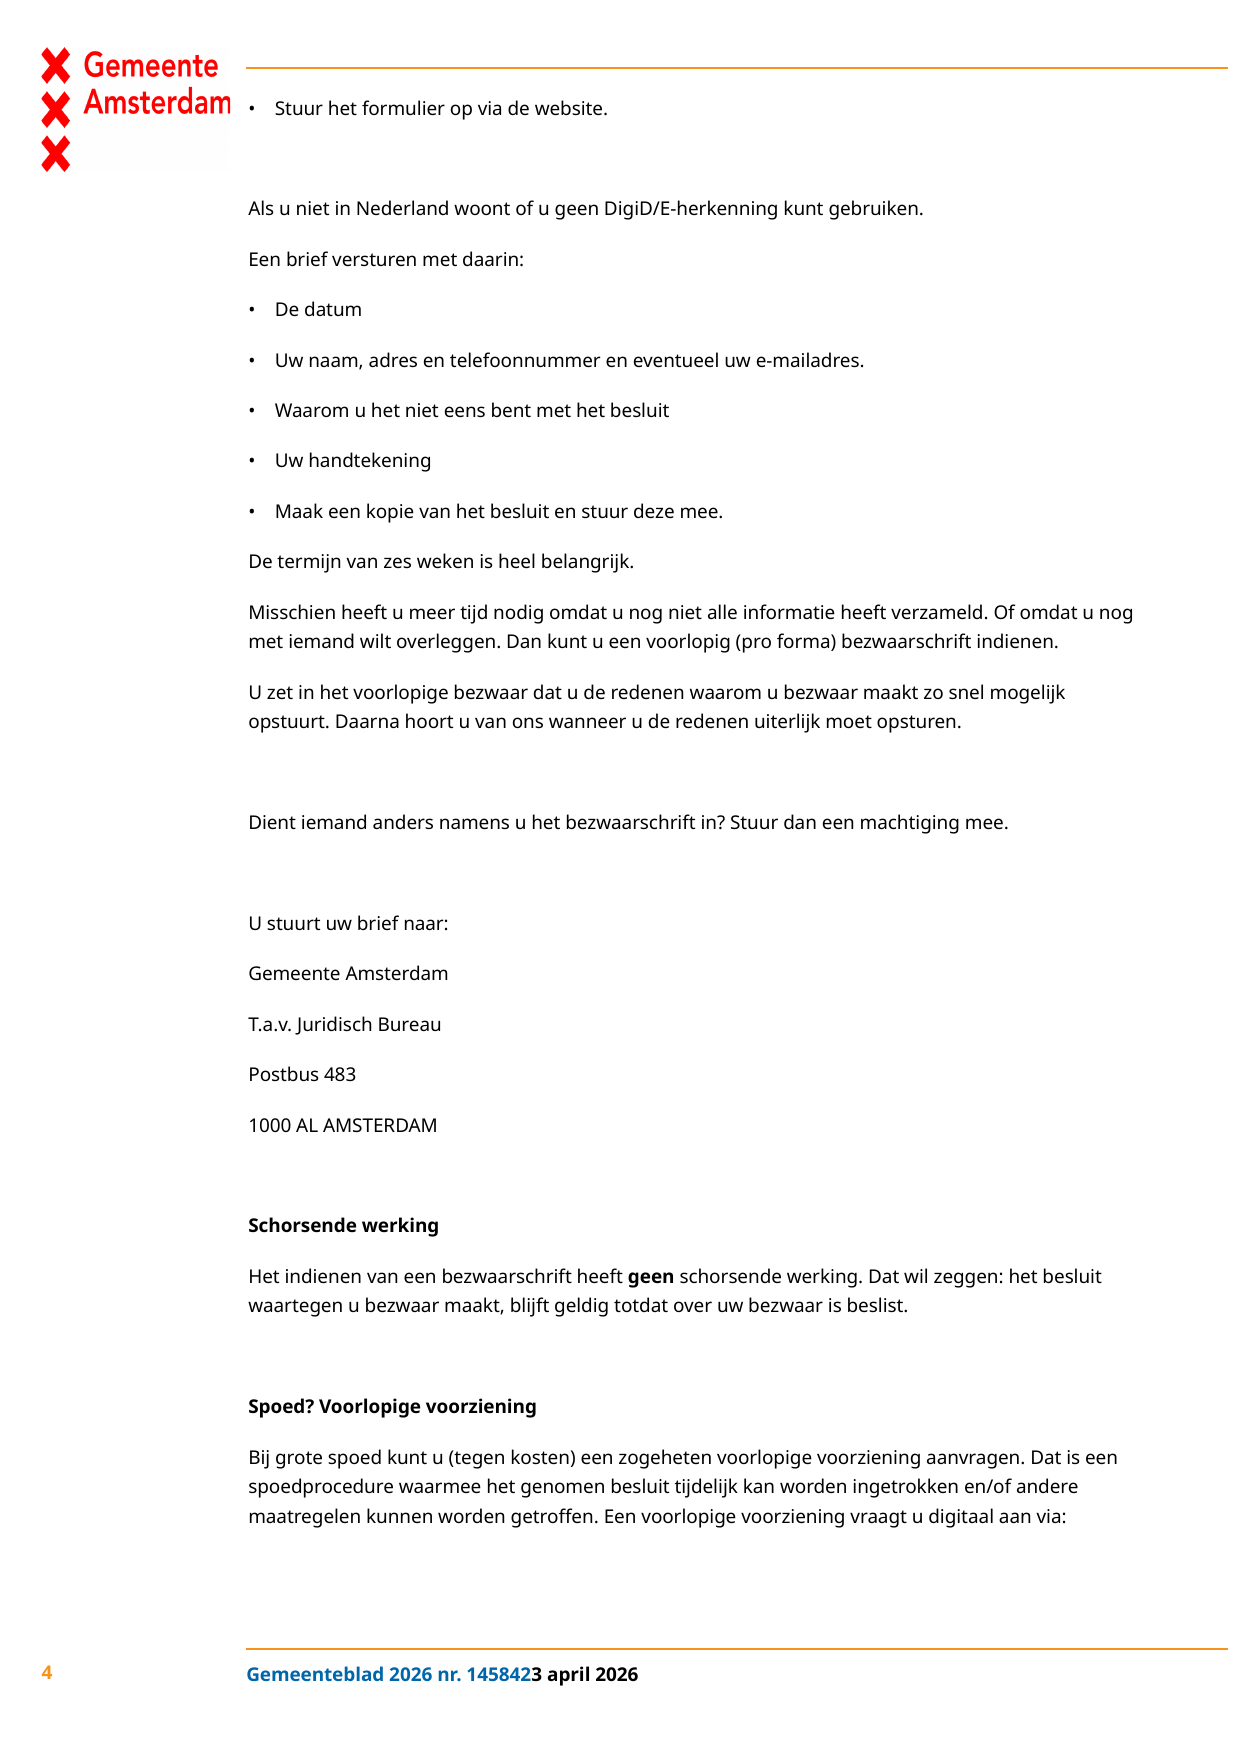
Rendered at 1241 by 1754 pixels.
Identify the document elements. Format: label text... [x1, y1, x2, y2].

text Postbus 483 [248, 1061, 1152, 1087]
text • Uw naam, adres en telefoonnummer en eventueel uw e-mailadres. [248, 347, 1152, 373]
text 1000 AL AMSTERDAM [248, 1112, 1152, 1138]
text U zet in het voorlopige bezwaar dat u de redenen waarom u bezwaar maakt zo snel mogelijk opstuurt. Daarna hoort u van ons wanneer u de redenen uiterlijk moet opsturen. [248, 679, 1152, 734]
text Het indienen van een bezwaarschrift heeft geen schorsende werking. Dat wil zeggen: het besluit waartegen u bezwaar maakt, blijft geldig totdat over uw bezwaar is beslist. [248, 1263, 1152, 1318]
text Dient iemand anders namens u het bezwaarschrift in? Stuur dan een machtiging mee. [248, 809, 1152, 835]
text • De datum [248, 296, 1152, 322]
picture [41, 47, 231, 172]
text Als u niet in Nederland woont of u geen DigiD/E-herkenning kunt gebruiken. [248, 196, 1152, 221]
text Spoed? Voorlopige voorziening [248, 1393, 1152, 1419]
text • Waarom u het niet eens bent met het besluit [248, 397, 1152, 423]
text Gemeente Amsterdam [248, 961, 1152, 986]
text • Stuur het formulier op via de website. [248, 95, 1152, 121]
text Een brief versturen met daarin: [248, 246, 1152, 272]
text • Maak een kopie van het besluit en stuur deze mee. [248, 498, 1152, 524]
text U stuurt uw brief naar: [248, 910, 1152, 936]
text • Uw handtekening [248, 448, 1152, 473]
text T.a.v. Juridisch Bureau [248, 1011, 1152, 1037]
text Misschien heeft u meer tijd nodig omdat u nog niet alle informatie heeft verzameld. Of omdat u nog met iemand wilt overleggen. Dan kunt u een voorlopig (pro forma) bezwaarschrift indienen. [248, 599, 1152, 654]
text De termijn van zes weken is heel belangrijk. [248, 548, 1152, 574]
text Schorsende werking [248, 1213, 1152, 1238]
text Bij grote spoed kunt u (tegen kosten) een zogeheten voorlopige voorziening aanvragen. Dat is een spoedprocedure waarmee het genomen besluit tijdelijk kan worden ingetrokken en/of andere maatregelen kunnen worden getroffen. Een voorlopige voorziening vraagt u digitaal aan via: [248, 1444, 1152, 1529]
